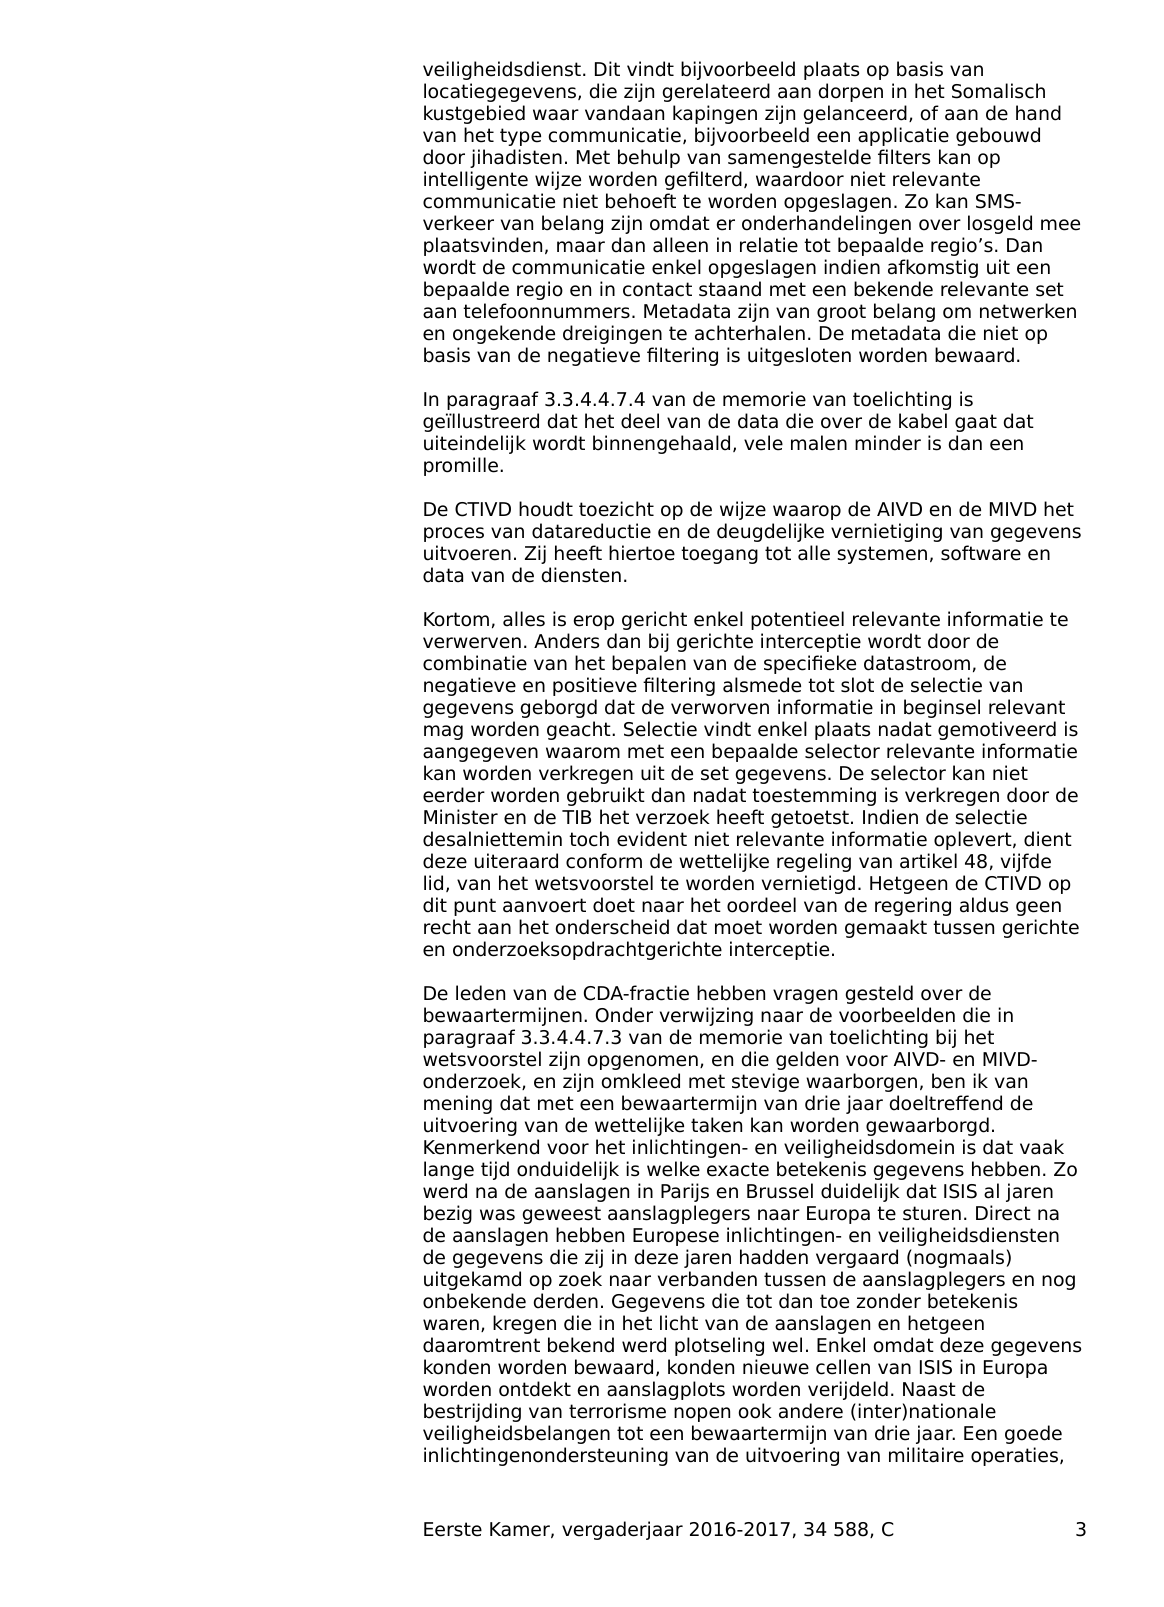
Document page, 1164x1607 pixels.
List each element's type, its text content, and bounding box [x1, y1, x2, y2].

text De CTIVD houdt toezicht op de wijze waarop de AIVD en de MIVD het proces van datareductie en de deugdelijke vernietiging van gegevens uitvoeren. Zij heeft hiertoe toegang tot alle systemen, software en data van de diensten. [422, 499, 1087, 587]
text In paragraaf 3.3.4.4.7.4 van de memorie van toelichting is geïllustreerd dat het deel van de data die over de kabel gaat dat uiteindelijk wordt binnengehaald, vele malen minder is dan een promille. [422, 389, 1087, 477]
text De leden van de CDA-fractie hebben vragen gesteld over de bewaartermijnen. Onder verwijzing naar de voorbeelden die in paragraaf 3.3.4.4.7.3 van de memorie van toelichting bij het wetsvoorstel zijn opgenomen, en die gelden voor AIVD- en MIVD-onderzoek, en zijn omkleed met stevige waarborgen, ben ik van mening dat met een bewaartermijn van drie jaar doeltreffend de uitvoering van de wettelijke taken kan worden gewaarborgd. Kenmerkend voor het inlichtingen- en veiligheidsdomein is dat vaak lange tijd onduidelijk is welke exacte betekenis gegevens hebben. Zo werd na de aanslagen in Parijs en Brussel duidelijk dat ISIS al jaren bezig was geweest aanslagplegers naar Europa te sturen. Direct na de aanslagen hebben Europese inlichtingen- en veiligheidsdiensten de gegevens die zij in deze jaren hadden vergaard (nogmaals) uitgekamd op zoek naar verbanden tussen de aanslagplegers en nog onbekende derden. Gegevens die tot dan toe zonder betekenis waren, kregen die in het licht van de aanslagen en hetgeen daaromtrent bekend werd plotseling wel. Enkel omdat deze gegevens konden worden bewaard, konden nieuwe cellen van ISIS in Europa worden ontdekt en aanslagplots worden verijdeld. Naast de bestrijding van terrorisme nopen ook andere (inter)nationale veiligheidsbelangen tot een bewaartermijn van drie jaar. Een goede inlichtingenondersteuning van de uitvoering van militaire operaties, [422, 983, 1087, 1467]
text Kortom, alles is erop gericht enkel potentieel relevante informatie te verwerven. Anders dan bij gerichte interceptie wordt door de combinatie van het bepalen van de specifieke datastroom, de negatieve en positieve filtering alsmede tot slot de selectie van gegevens geborgd dat de verworven informatie in beginsel relevant mag worden geacht. Selectie vindt enkel plaats nadat gemotiveerd is aangegeven waarom met een bepaalde selector relevante informatie kan worden verkregen uit de set gegevens. De selector kan niet eerder worden gebruikt dan nadat toestemming is verkregen door de Minister en de TIB het verzoek heeft getoetst. Indien de selectie desalniettemin toch evident niet relevante informatie oplevert, dient deze uiteraard conform de wettelijke regeling van artikel 48, vijfde lid, van het wetsvoorstel te worden vernietigd. Hetgeen de CTIVD op dit punt aanvoert doet naar het oordeel van de regering aldus geen recht aan het onderscheid dat moet worden gemaakt tussen gerichte en onderzoeksopdrachtgerichte interceptie. [422, 609, 1087, 961]
text veiligheidsdienst. Dit vindt bijvoorbeeld plaats op basis van locatiegegevens, die zijn gerelateerd aan dorpen in het Somalisch kustgebied waar vandaan kapingen zijn gelanceerd, of aan de hand van het type communicatie, bijvoorbeeld een applicatie gebouwd door jihadisten. Met behulp van samengestelde filters kan op intelligente wijze worden gefilterd, waardoor niet relevante communicatie niet behoeft te worden opgeslagen. Zo kan SMS-verkeer van belang zijn omdat er onderhandelingen over losgeld mee plaatsvinden, maar dan alleen in relatie tot bepaalde regio’s. Dan wordt de communicatie enkel opgeslagen indien afkomstig uit een bepaalde regio en in contact staand met een bekende relevante set aan telefoonnummers. Metadata zijn van groot belang om netwerken en ongekende dreigingen te achterhalen. De metadata die niet op basis van de negatieve filtering is uitgesloten worden bewaard. [422, 59, 1087, 367]
